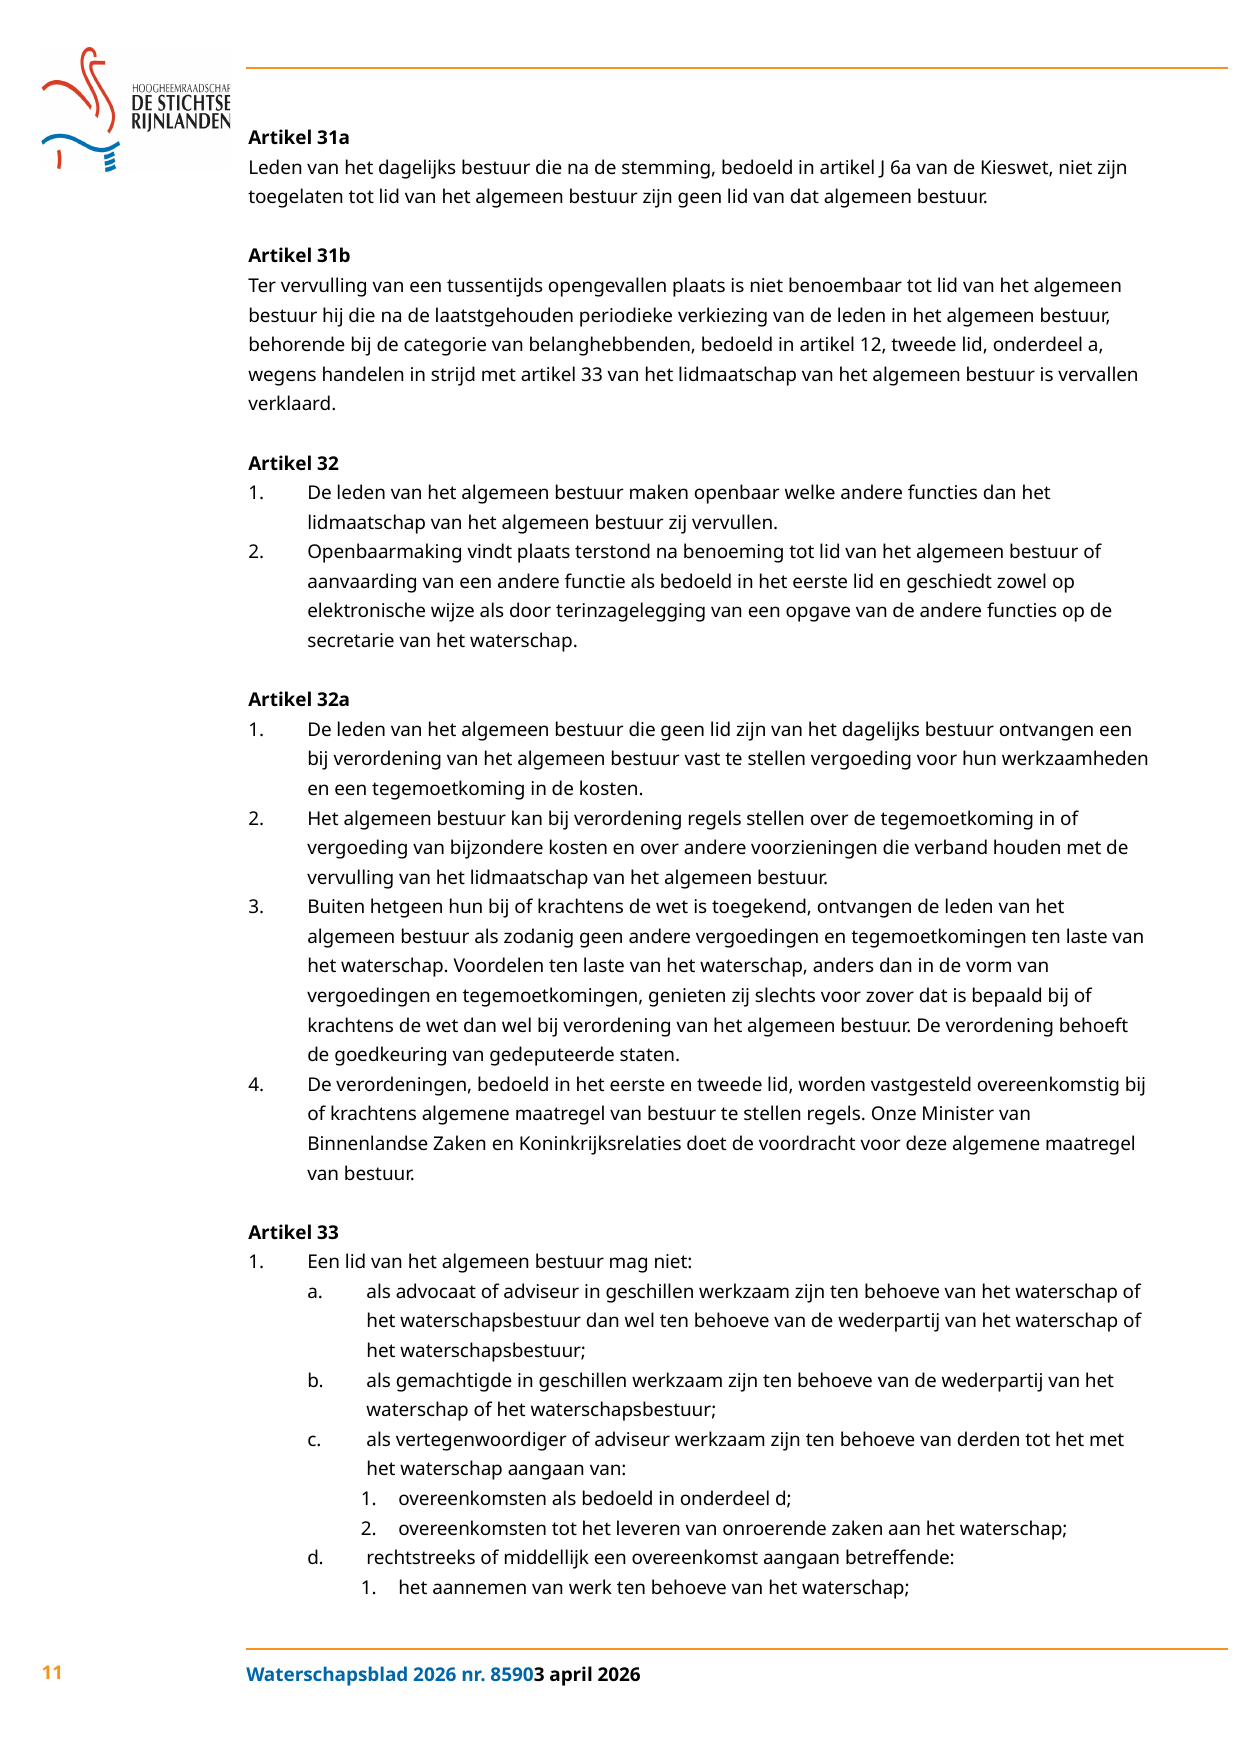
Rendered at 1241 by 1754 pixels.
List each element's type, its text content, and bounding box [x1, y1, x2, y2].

text Artikel 32a [248, 686, 1152, 712]
list als advocaat of adviseur in geschillen werkzaam zijn ten behoeve van het waterschap of het waterschapsbestuur dan wel ten behoeve van de wederpartij van het waterschap of het waterschapsbestuur; [307, 1278, 1152, 1363]
list Buiten hetgeen hun bij of krachtens de wet is toegekend, ontvangen de leden van het algemeen bestuur als zodanig geen andere vergoedingen en tegemoetkomingen ten laste van het waterschap. Voordelen ten laste van het waterschap, anders dan in de vorm van vergoedingen en tegemoetkomingen, genieten zij slechts voor zover dat is bepaald bij of krachtens de wet dan wel bij verordening van het algemeen bestuur. De verordening behoeft de goedkeuring van gedeputeerde staten. [248, 893, 1152, 1067]
list Een lid van het algemeen bestuur mag niet: [248, 1248, 1152, 1274]
text Leden van het dagelijks bestuur die na de stemming, bedoeld in artikel J 6a van de Kieswet, niet zijn toegelaten tot lid van het algemeen bestuur zijn geen lid van dat algemeen bestuur. [248, 154, 1152, 209]
list het aannemen van werk ten behoeve van het waterschap; [361, 1574, 1152, 1600]
list Het algemeen bestuur kan bij verordening regels stellen over de tegemoetkoming in of vergoeding van bijzondere kosten en over andere voorzieningen die verband houden met de vervulling van het lidmaatschap van het algemeen bestuur. [248, 805, 1152, 890]
picture [41, 47, 231, 172]
text Artikel 31a [248, 124, 1152, 150]
text Artikel 33 [248, 1219, 1152, 1245]
list als vertegenwoordiger of adviseur werkzaam zijn ten behoeve van derden tot het met het waterschap aangaan van: [307, 1426, 1152, 1481]
text Artikel 31b [248, 243, 1152, 268]
list De leden van het algemeen bestuur maken openbaar welke andere functies dan het lidmaatschap van het algemeen bestuur zij vervullen. [248, 479, 1152, 535]
list Openbaarmaking vindt plaats terstond na benoeming tot lid van het algemeen bestuur of aanvaarding van een andere functie als bedoeld in het eerste lid en geschiedt zowel op elektronische wijze als door terinzagelegging van een opgave van de andere functies op de secretarie van het waterschap. [248, 538, 1152, 653]
list De verordeningen, bedoeld in het eerste en tweede lid, worden vastgesteld overeenkomstig bij of krachtens algemene maatregel van bestuur te stellen regels. Onze Minister van Binnenlandse Zaken en Koninkrijksrelaties doet de voordracht voor deze algemene maatregel van bestuur. [248, 1071, 1152, 1186]
list als gemachtigde in geschillen werkzaam zijn ten behoeve van de wederpartij van het waterschap of het waterschapsbestuur; [307, 1367, 1152, 1422]
list rechtstreeks of middellijk een overeenkomst aangaan betreffende: [307, 1544, 1152, 1570]
text Artikel 32 [248, 450, 1152, 476]
list De leden van het algemeen bestuur die geen lid zijn van het dagelijks bestuur ontvangen een bij verordening van het algemeen bestuur vast te stellen vergoeding voor hun werkzaamheden en een tegemoetkoming in de kosten. [248, 716, 1152, 801]
list overeenkomsten als bedoeld in onderdeel d; [361, 1485, 1152, 1511]
text Ter vervulling van een tussentijds opengevallen plaats is niet benoembaar tot lid van het algemeen bestuur hij die na de laatstgehouden periodieke verkiezing van de leden in het algemeen bestuur, behorende bij de categorie van belanghebbenden, bedoeld in artikel 12, tweede lid, onderdeel a, wegens handelen in strijd met artikel 33 van het lidmaatschap van het algemeen bestuur is vervallen verklaard. [248, 272, 1152, 416]
list overeenkomsten tot het leveren van onroerende zaken aan het waterschap; [361, 1515, 1152, 1541]
